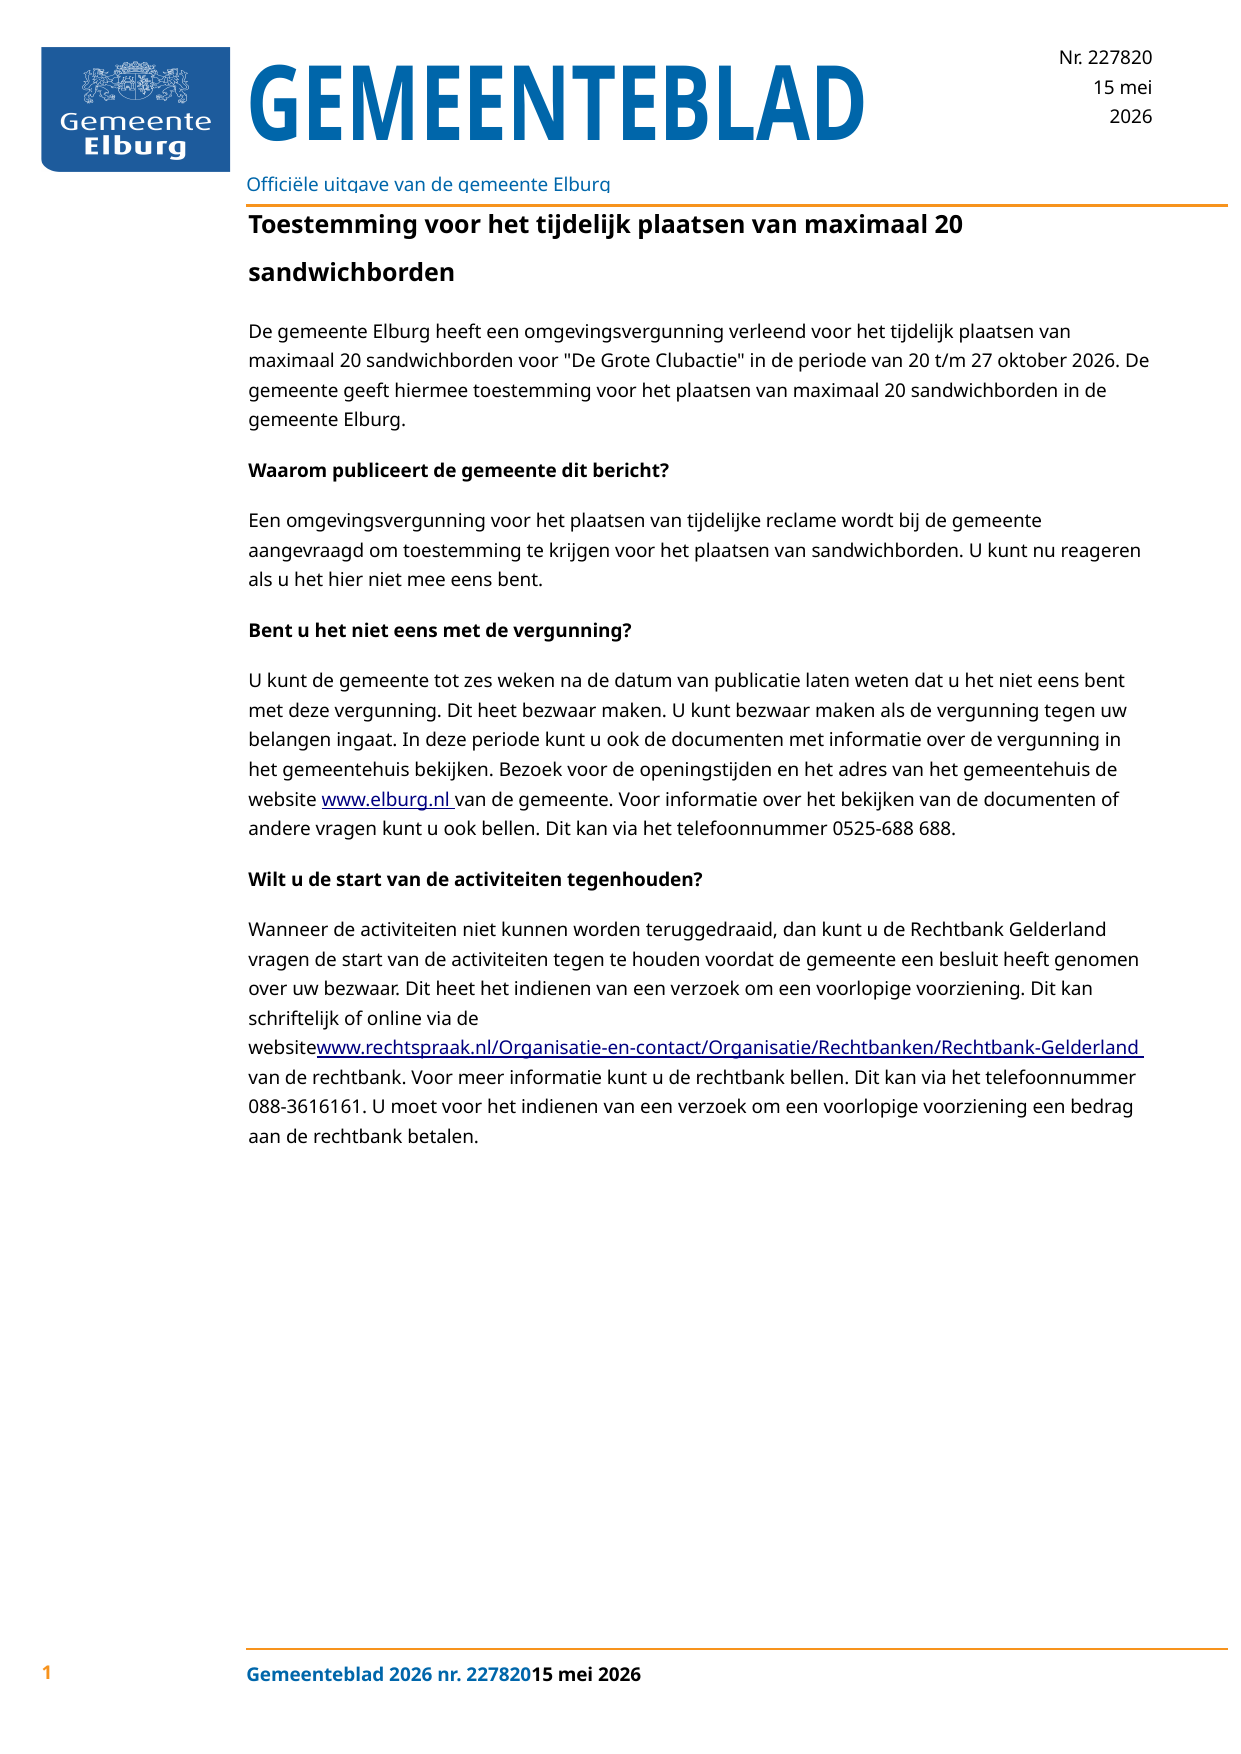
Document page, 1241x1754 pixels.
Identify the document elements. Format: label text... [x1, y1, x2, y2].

text Toestemming voor het tijdelijk plaatsen van maximaal 20 sandwichborden [248, 207, 1152, 288]
text Waarom publiceert de gemeente dit bericht? [248, 457, 1152, 483]
text Bent u het niet eens met de vergunning? [248, 617, 1152, 643]
text De gemeente Elburg heeft een omgevingsvergunning verleend voor het tijdelijk plaatsen van maximaal 20 sandwichborden voor "De Grote Clubactie" in de periode van 20 t/m 27 oktober 2026. De gemeente geeft hiermee toestemming voor het plaatsen van maximaal 20 sandwichborden in de gemeente Elburg. [248, 318, 1152, 432]
text Wanneer de activiteiten niet kunnen worden teruggedraaid, dan kunt u de Rechtbank Gelderland vragen de start van de activiteiten tegen te houden voordat de gemeente een besluit heeft genomen over uw bezwaar. Dit heet het indienen van een verzoek om een voorlopige voorziening. Dit kan schriftelijk of online via de websitewww.rechtspraak.nl/Organisatie-en-contact/Organisatie/Rechtbanken/Rechtbank-Gelderland van de rechtbank. Voor meer informatie kunt u de rechtbank bellen. Dit kan via het telefoonnummer 088-3616161. U moet voor het indienen van een verzoek om een voorlopige voorziening een bedrag aan de rechtbank betalen. [248, 916, 1152, 1149]
text U kunt de gemeente tot zes weken na de datum van publicatie laten weten dat u het niet eens bent met deze vergunning. Dit heet bezwaar maken. U kunt bezwaar maken als de vergunning tegen uw belangen ingaat. In deze periode kunt u ook de documenten met informatie over de vergunning in het gemeentehuis bekijken. Bezoek voor de openingstijden en het adres van het gemeentehuis de website www.elburg.nl van de gemeente. Voor informatie over het bekijken van de documenten of andere vragen kunt u ook bellen. Dit kan via het telefoonnummer 0525-688 688. [248, 667, 1152, 841]
text Een omgevingsvergunning voor het plaatsen van tijdelijke reclame wordt bij de gemeente aangevraagd om toestemming te krijgen voor het plaatsen van sandwichborden. U kunt nu reageren als u het hier niet mee eens bent. [248, 507, 1152, 592]
text Wilt u de start van de activiteiten tegenhouden? [248, 866, 1152, 892]
picture [41, 47, 231, 172]
